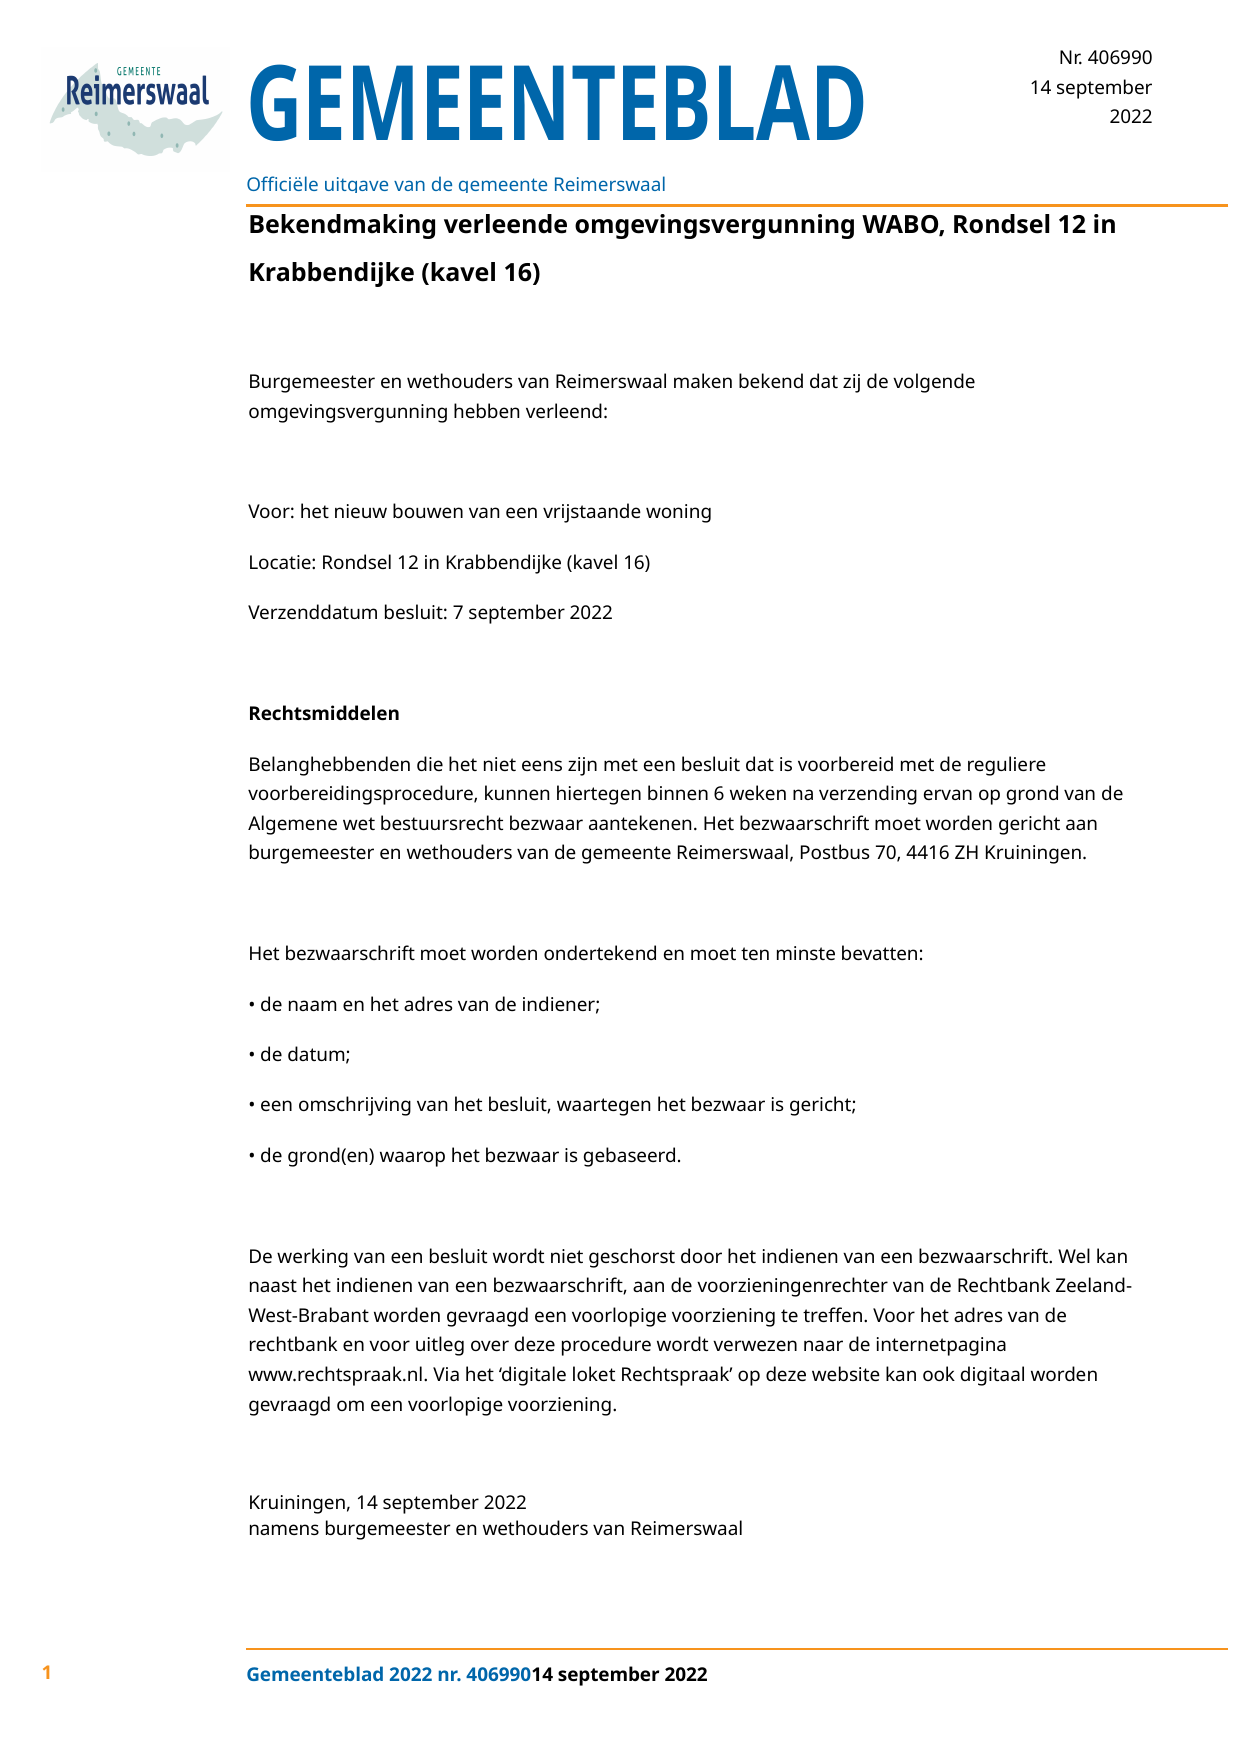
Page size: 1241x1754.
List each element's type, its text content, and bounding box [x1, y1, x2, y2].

text • de grond(en) waarop het bezwaar is gebaseerd. [248, 1142, 1152, 1168]
text Belanghebbenden die het niet eens zijn met een besluit dat is voorbereid met de reguliere voorbereidingsprocedure, kunnen hiertegen binnen 6 weken na verzending ervan op grond van de Algemene wet bestuursrecht bezwaar aantekenen. Het bezwaarschrift moet worden gericht aan burgemeester en wethouders van de gemeente Reimerswaal, Postbus 70, 4416 ZH Kruiningen. [248, 751, 1152, 865]
picture [41, 47, 231, 172]
text Bekendmaking verleende omgevingsvergunning WABO, Rondsel 12 in Krabbendijke (kavel 16) [248, 207, 1152, 288]
text Het bezwaarschrift moet worden ondertekend en moet ten minste bevatten: [248, 940, 1152, 966]
text • de naam en het adres van de indiener; [248, 991, 1152, 1017]
text Verzenddatum besluit: 7 september 2022 [248, 599, 1152, 625]
text Locatie: Rondsel 12 in Krabbendijke (kavel 16) [248, 549, 1152, 575]
text De werking van een besluit wordt niet geschorst door het indienen van een bezwaarschrift. Wel kan naast het indienen van een bezwaarschrift, aan de voorzieningenrechter van de Rechtbank Zeeland-West-Brabant worden gevraagd een voorlopige voorziening te treffen. Voor het adres van de rechtbank en voor uitleg over deze procedure wordt verwezen naar de internetpagina www.rechtspraak.nl. Via het ‘digitale loket Rechtspraak’ op deze website kan ook digitaal worden gevraagd om een voorlopige voorziening. [248, 1243, 1152, 1417]
text namens burgemeester en wethouders van Reimerswaal [248, 1515, 1152, 1541]
text • een omschrijving van het besluit, waartegen het bezwaar is gericht; [248, 1092, 1152, 1117]
text Voor: het nieuw bouwen van een vrijstaande woning [248, 499, 1152, 524]
text Burgemeester en wethouders van Reimerswaal maken bekend dat zij de volgende omgevingsvergunning hebben verleend: [248, 368, 1152, 424]
text Kruiningen, 14 september 2022 [248, 1489, 1152, 1515]
text Rechtsmiddelen [248, 700, 1152, 726]
text • de datum; [248, 1041, 1152, 1067]
